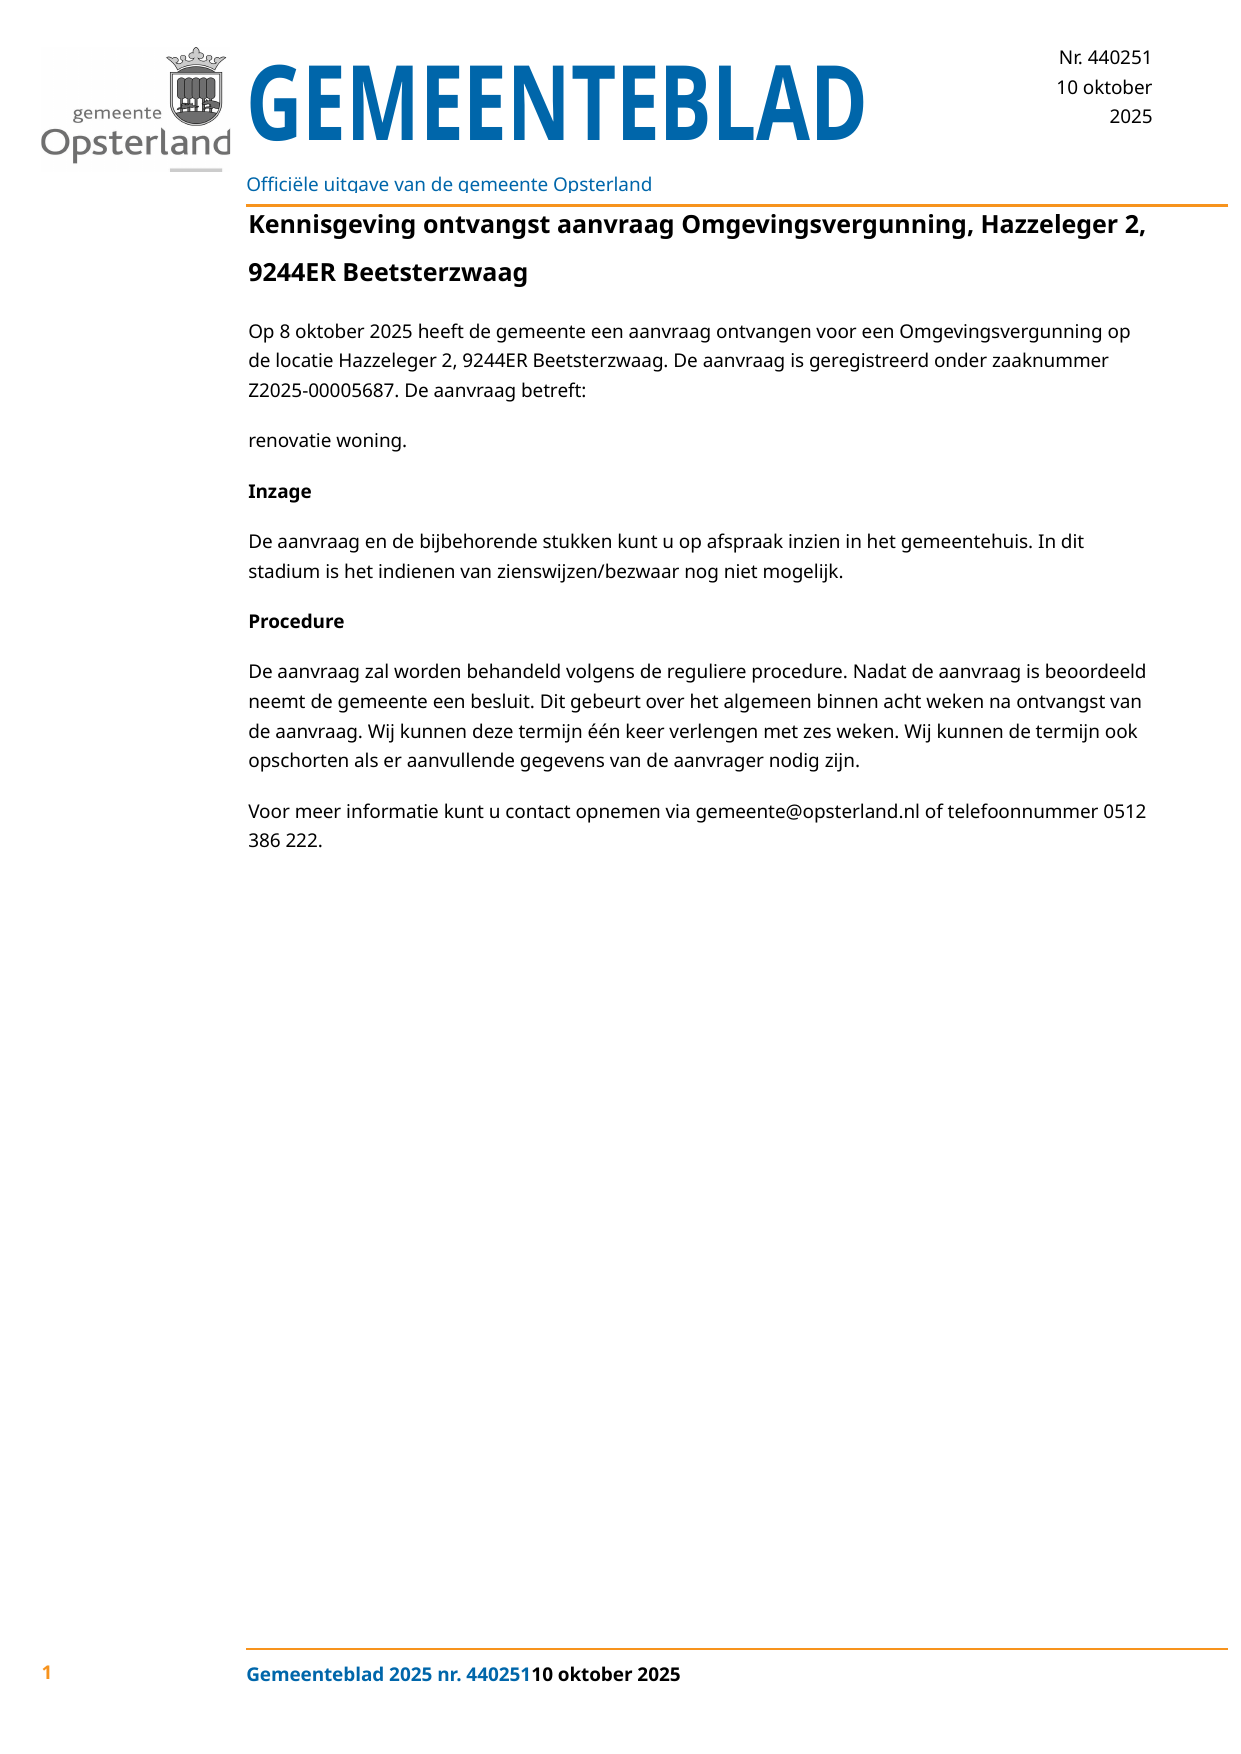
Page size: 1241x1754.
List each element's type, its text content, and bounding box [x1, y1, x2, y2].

text Op 8 oktober 2025 heeft de gemeente een aanvraag ontvangen voor een Omgevingsvergunning op de locatie Hazzeleger 2, 9244ER Beetsterzwaag. De aanvraag is geregistreerd onder zaaknummer Z2025-00005687. De aanvraag betreft: [248, 318, 1152, 403]
text Kennisgeving ontvangst aanvraag Omgevingsvergunning, Hazzeleger 2, 9244ER Beetsterzwaag [248, 207, 1152, 288]
text renovatie woning. [248, 427, 1152, 453]
text De aanvraag zal worden behandeld volgens de reguliere procedure. Nadat de aanvraag is beoordeeld neemt de gemeente een besluit. Dit gebeurt over het algemeen binnen acht weken na ontvangst van de aanvraag. Wij kunnen deze termijn één keer verlengen met zes weken. Wij kunnen de termijn ook opschorten als er aanvullende gegevens van de aanvrager nodig zijn. [248, 659, 1152, 773]
picture [41, 47, 231, 172]
text Inzage [248, 478, 1152, 504]
text De aanvraag en de bijbehorende stukken kunt u op afspraak inzien in het gemeentehuis. In dit stadium is het indienen van zienswijzen/bezwaar nog niet mogelijk. [248, 528, 1152, 584]
text Voor meer informatie kunt u contact opnemen via gemeente@opsterland.nl of telefoonnummer 0512 386 222. [248, 798, 1152, 853]
text Procedure [248, 608, 1152, 634]
